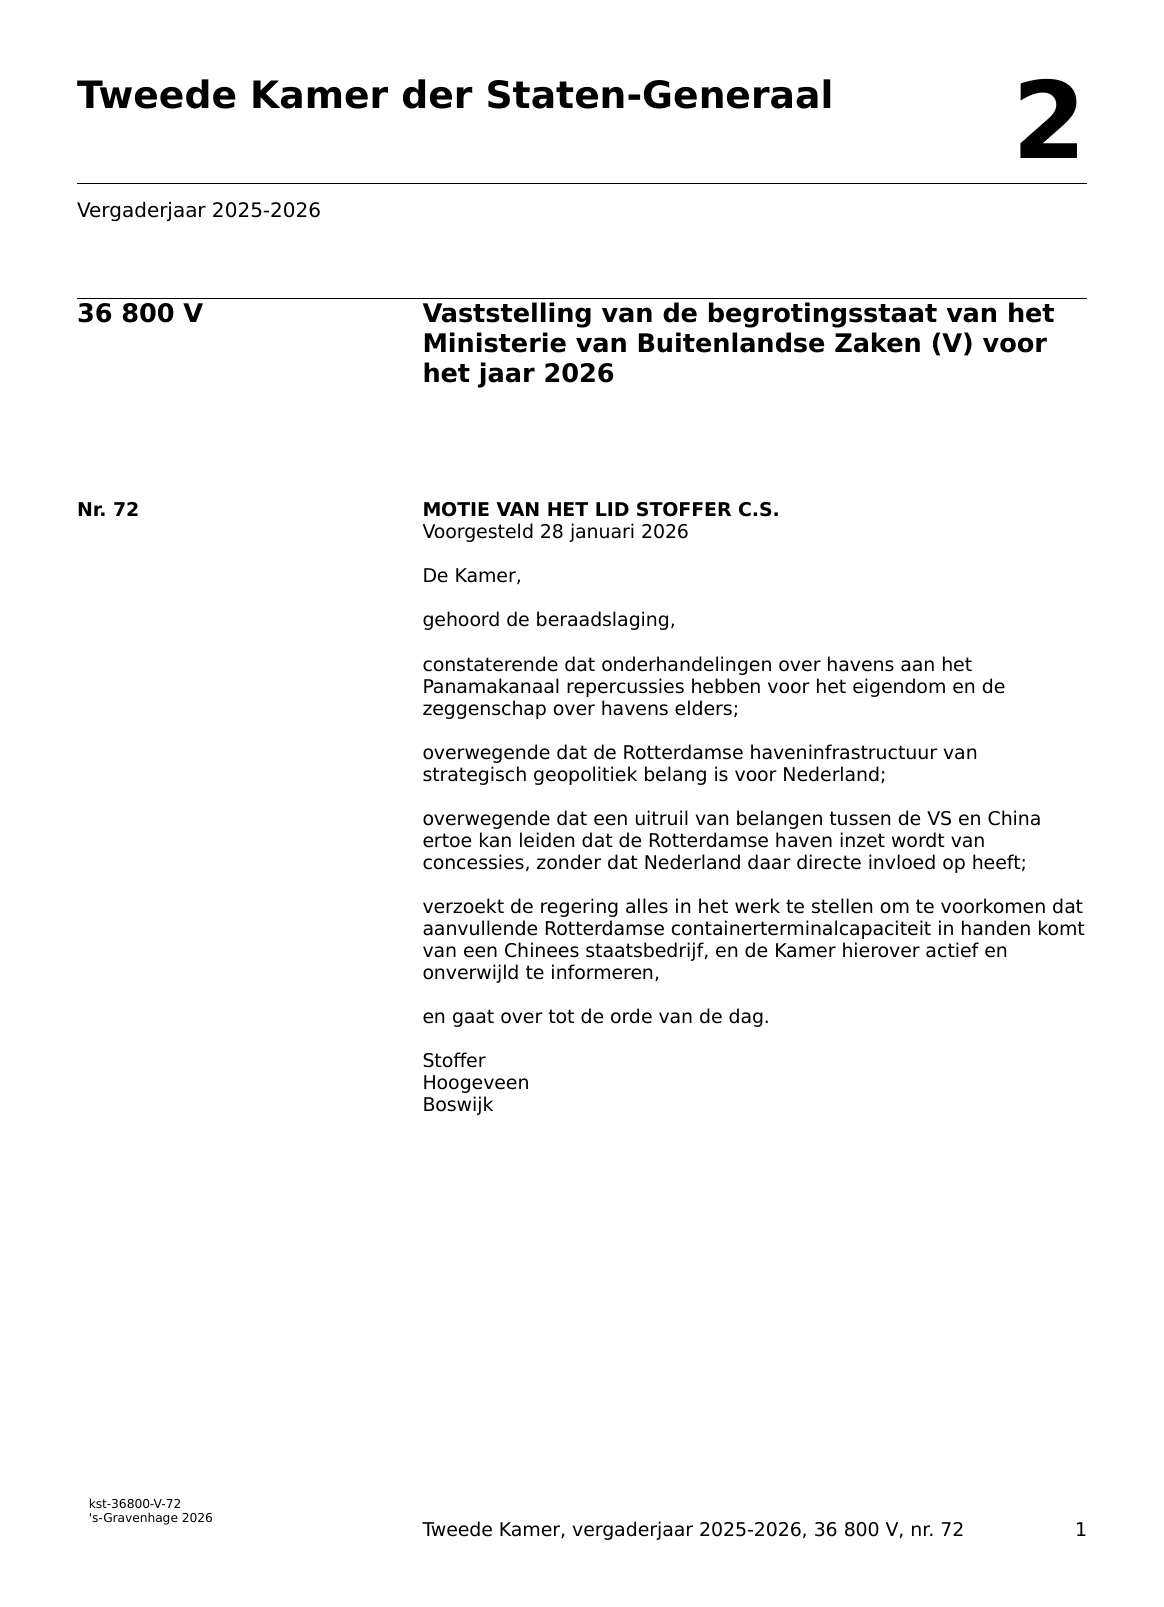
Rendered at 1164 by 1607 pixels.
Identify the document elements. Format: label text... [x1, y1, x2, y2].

text Boswijk [422, 1094, 1087, 1116]
text gehoord de beraadslaging, [422, 609, 1087, 631]
text Voorgesteld 28 januari 2026 [422, 521, 1087, 543]
text kst-36800-V-72 [88, 1497, 323, 1511]
table_header Tweede Kamer der Staten-Generaal [77, 59, 886, 183]
text verzoekt de regering alles in het werk te stellen om te voorkomen dat aanvullende Rotterdamse containerterminalcapaciteit in handen komt van een Chinees staatsbedrijf, en de Kamer hierover actief en onverwijld te informeren, [422, 896, 1087, 984]
text overwegende dat de Rotterdamse haveninfrastructuur van strategisch geopolitiek belang is voor Nederland; [422, 742, 1087, 786]
subtitle 36 800 V Vaststelling van de begrotingsstaat van het Ministerie van Buitenlandse Zaken (V) voor het jaar 2026 [77, 299, 1087, 388]
text De Kamer, [422, 565, 1087, 587]
text 's-Gravenhage 2026 [88, 1511, 323, 1525]
table_header 2 [886, 59, 1087, 183]
table_cell Vergaderjaar 2025-2026 [77, 184, 1087, 298]
text overwegende dat een uitruil van belangen tussen de VS en China ertoe kan leiden dat de Rotterdamse haven inzet wordt van concessies, zonder dat Nederland daar directe invloed op heeft; [422, 808, 1087, 874]
text Hoogeveen [422, 1072, 1087, 1094]
text en gaat over tot de orde van de dag. [422, 1006, 1087, 1028]
text Stoffer [422, 1050, 1087, 1072]
text constaterende dat onderhandelingen over havens aan het Panamakanaal repercussies hebben voor het eigendom en de zeggenschap over havens elders; [422, 653, 1087, 719]
subtitle Nr. 72 MOTIE VAN HET LID STOFFER C.S. [77, 499, 1087, 521]
